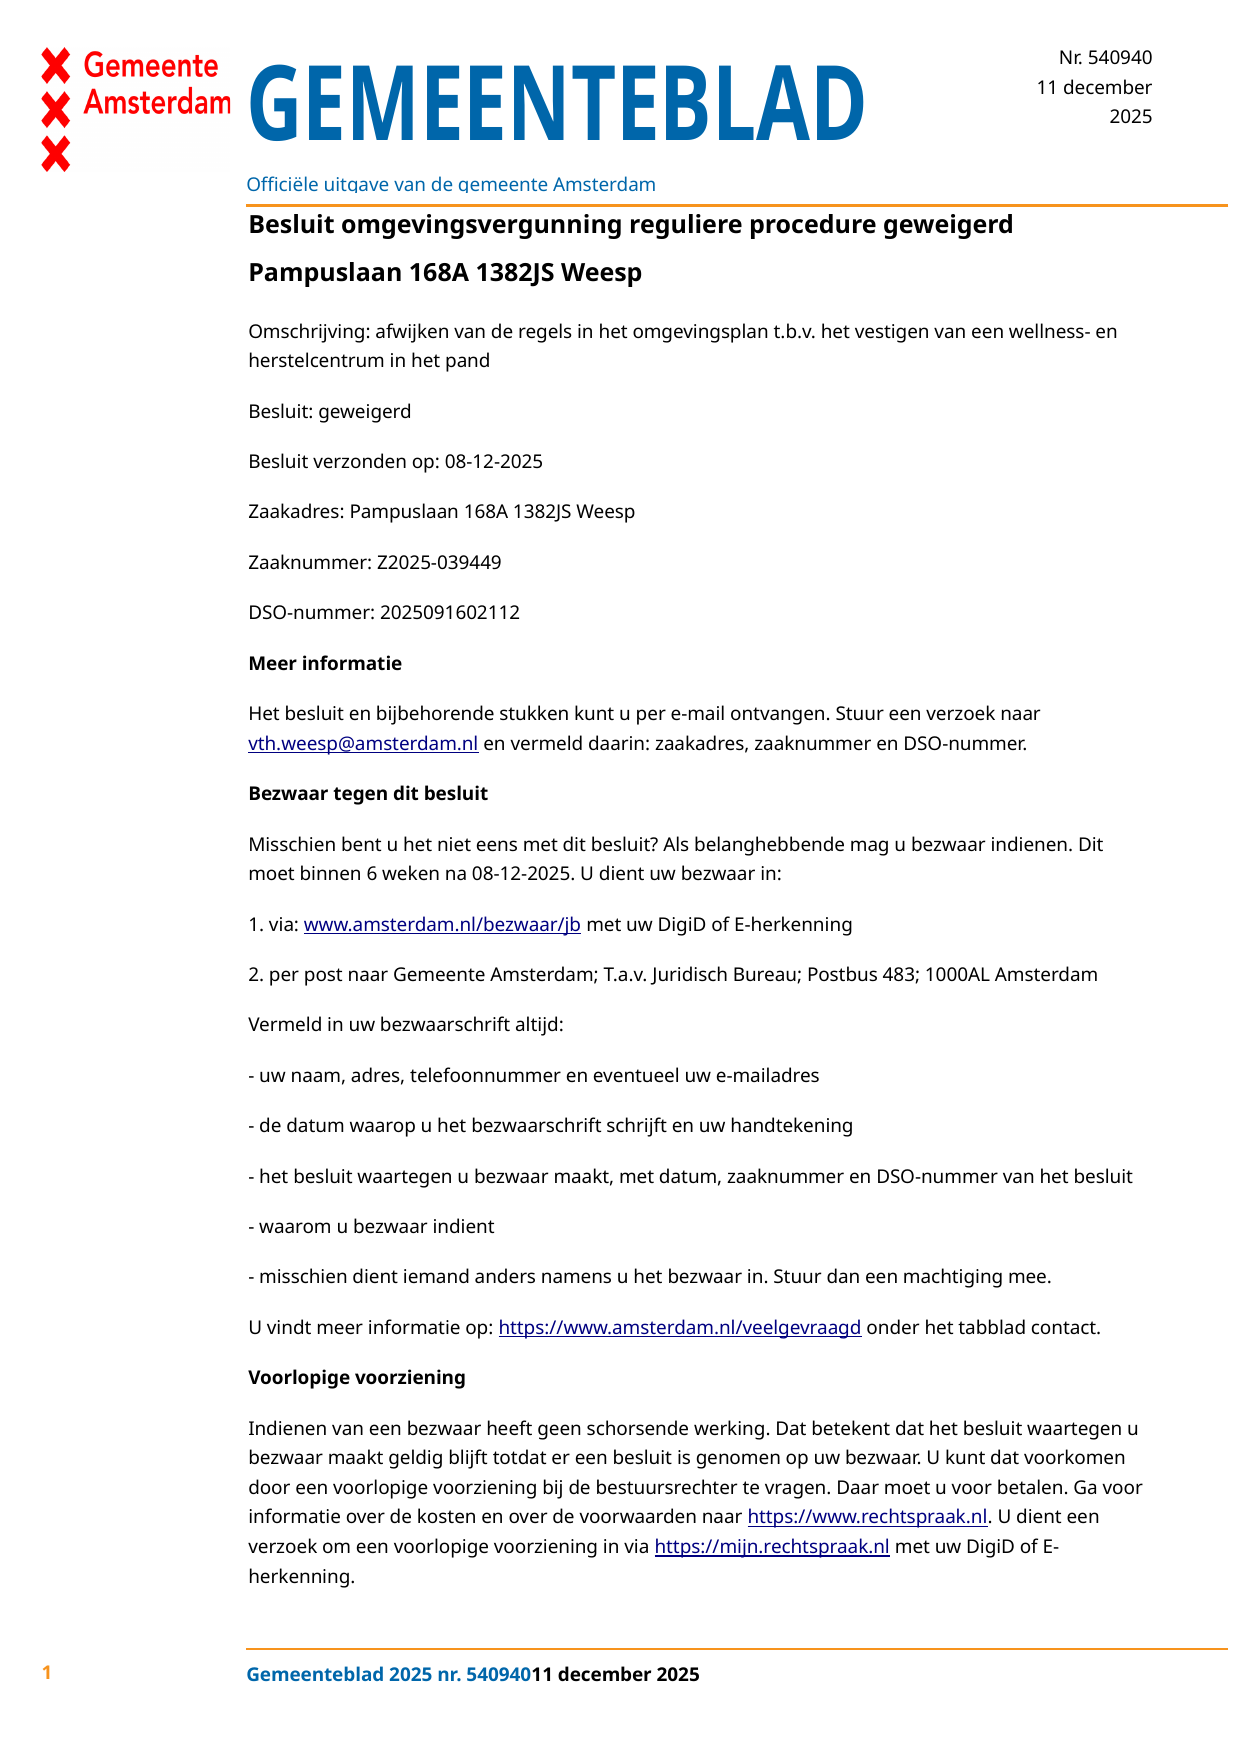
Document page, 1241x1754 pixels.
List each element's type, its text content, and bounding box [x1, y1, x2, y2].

text Meer informatie [248, 650, 1152, 676]
text Zaakadres: Pampuslaan 168A 1382JS Weesp [248, 499, 1152, 524]
text - waarom u bezwaar indient [248, 1213, 1152, 1239]
text 1. via: www.amsterdam.nl/bezwaar/jb met uw DigiD of E-herkenning [248, 911, 1152, 937]
text Voorlopige voorziening [248, 1364, 1152, 1390]
text Omschrijving: afwijken van de regels in het omgevingsplan t.b.v. het vestigen van een wellness- en herstelcentrum in het pand [248, 318, 1152, 373]
text - uw naam, adres, telefoonnummer en eventueel uw e-mailadres [248, 1062, 1152, 1088]
text Vermeld in uw bezwaarschrift altijd: [248, 1012, 1152, 1037]
text - de datum waarop u het bezwaarschrift schrijft en uw handtekening [248, 1112, 1152, 1138]
text - misschien dient iemand anders namens u het bezwaar in. Stuur dan een machtiging mee. [248, 1264, 1152, 1289]
text Bezwaar tegen dit besluit [248, 780, 1152, 806]
text Het besluit en bijbehorende stukken kunt u per e-mail ontvangen. Stuur een verzoek naar vth.weesp@amsterdam.nl en vermeld daarin: zaakadres, zaaknummer en DSO-nummer. [248, 700, 1152, 756]
text DSO-nummer: 2025091602112 [248, 599, 1152, 625]
text U vindt meer informatie op: https://www.amsterdam.nl/veelgevraagd onder het tabblad contact. [248, 1314, 1152, 1340]
text Zaaknummer: Z2025-039449 [248, 549, 1152, 575]
text Indienen van een bezwaar heeft geen schorsende werking. Dat betekent dat het besluit waartegen u bezwaar maakt geldig blijft totdat er een besluit is genomen op uw bezwaar. U kunt dat voorkomen door een voorlopige voorziening bij de bestuursrechter te vragen. Daar moet u voor betalen. Ga voor informatie over de kosten en over de voorwaarden naar https://www.rechtspraak.nl. U dient een verzoek om een voorlopige voorziening in via https://mijn.rechtspraak.nl met uw DigiD of E-herkenning. [248, 1415, 1152, 1589]
text 2. per post naar Gemeente Amsterdam; T.a.v. Juridisch Bureau; Postbus 483; 1000AL Amsterdam [248, 961, 1152, 987]
text Besluit: geweigerd [248, 398, 1152, 424]
text Besluit verzonden op: 08-12-2025 [248, 448, 1152, 474]
text Misschien bent u het niet eens met dit besluit? Als belanghebbende mag u bezwaar indienen. Dit moet binnen 6 weken na 08-12-2025. U dient uw bezwaar in: [248, 831, 1152, 886]
picture [41, 47, 231, 172]
text Besluit omgevingsvergunning reguliere procedure geweigerd Pampuslaan 168A 1382JS Weesp [248, 207, 1152, 288]
text - het besluit waartegen u bezwaar maakt, met datum, zaaknummer en DSO-nummer van het besluit [248, 1163, 1152, 1189]
